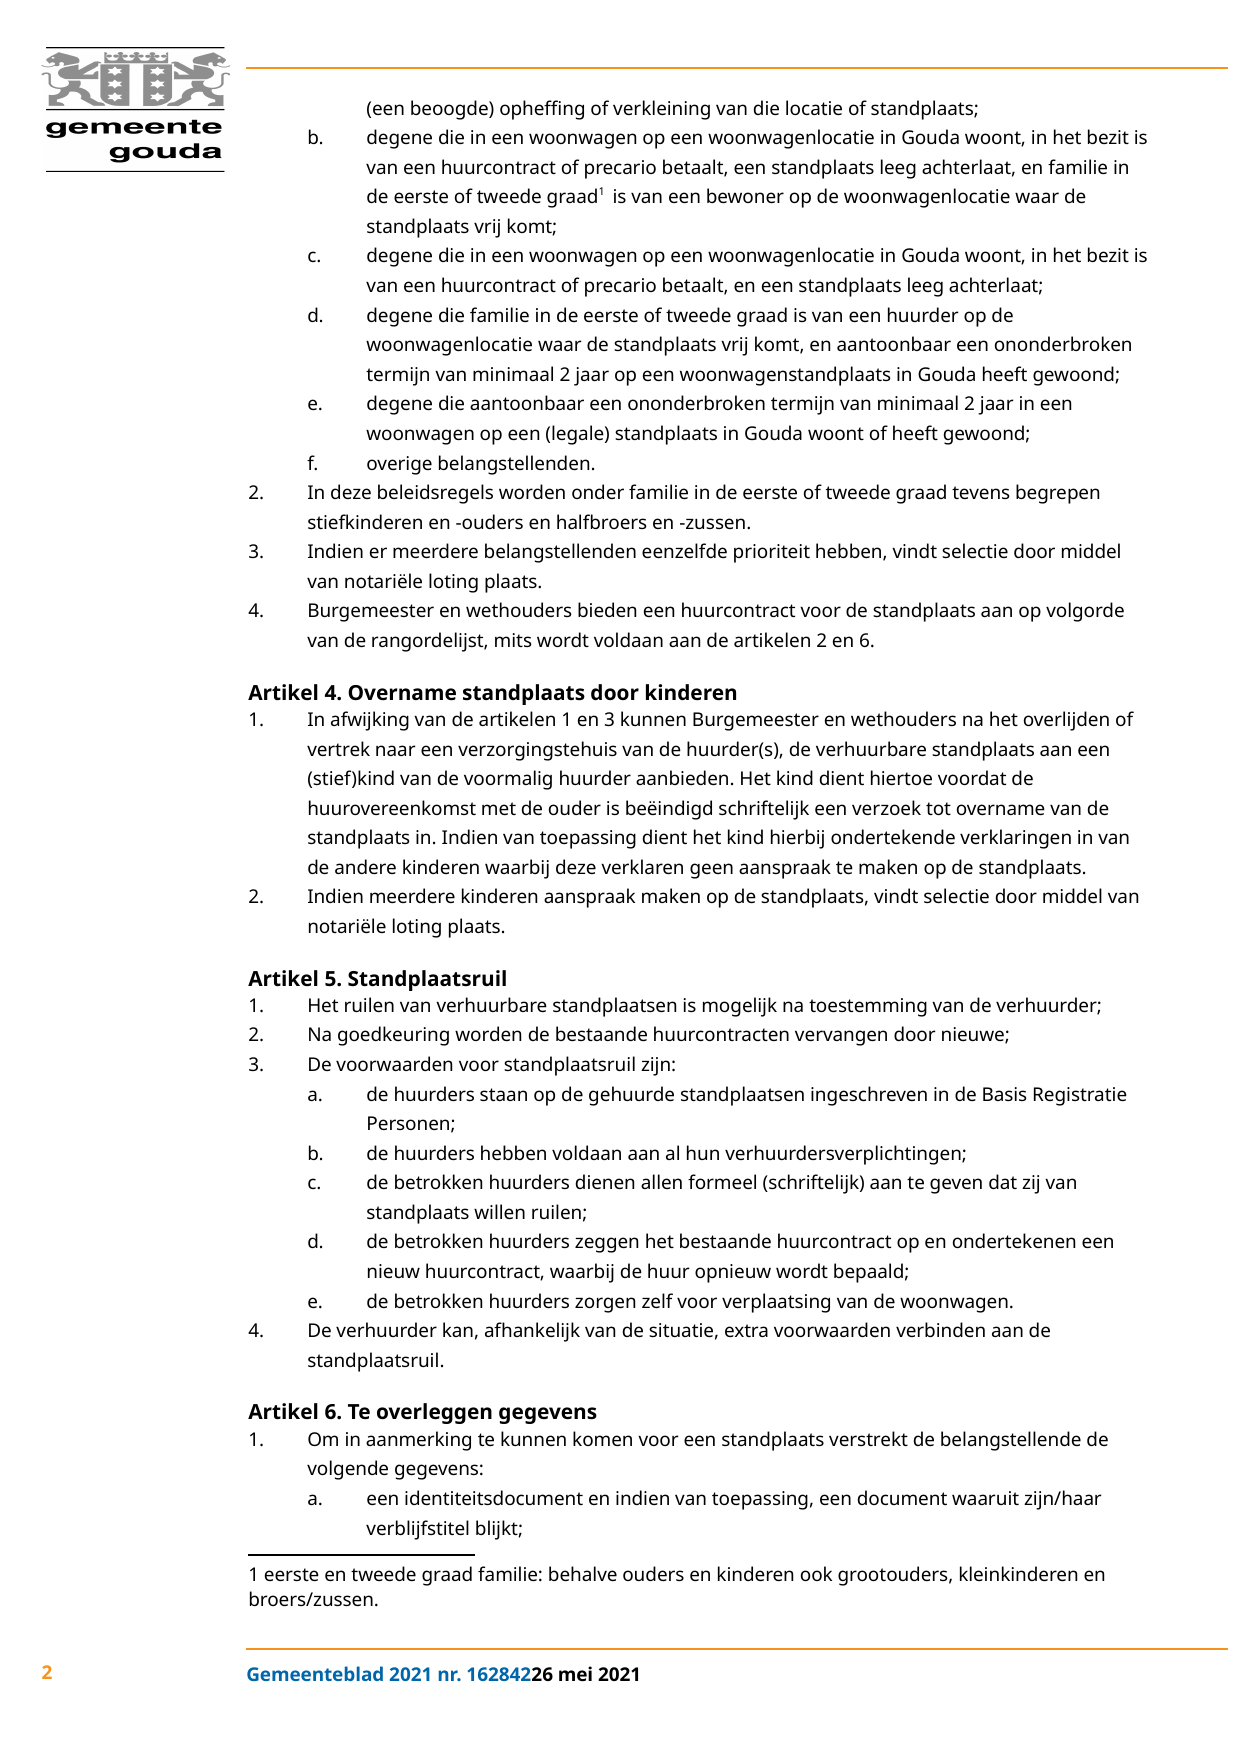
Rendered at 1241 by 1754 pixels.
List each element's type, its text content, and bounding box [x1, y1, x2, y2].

list eerste en tweede graad familie: behalve ouders en kinderen ook grootouders, kleinkinderen en broers/zussen. [248, 1561, 1152, 1612]
list Indien er meerdere belangstellenden eenzelfde prioriteit hebben, vindt selectie door middel van notariële loting plaats. [248, 538, 1152, 594]
list Indien meerdere kinderen aanspraak maken op de standplaats, vindt selectie door middel van notariële loting plaats. [248, 884, 1152, 939]
list degene die in een woonwagen op een woonwagenlocatie in Gouda woont, in het bezit is van een huurcontract of precario betaalt, een standplaats leeg achterlaat, en familie in de eerste of tweede graad is van een bewoner op de woonwagenlocatie waar de standplaats vrij komt; [307, 124, 1152, 239]
picture [41, 47, 231, 172]
text Artikel 5. Standplaatsruil [248, 964, 1152, 992]
list Om in aanmerking te kunnen komen voor een standplaats verstrekt de belangstellende de volgende gegevens: [248, 1426, 1152, 1481]
text Artikel 4. Overname standplaats door kinderen [248, 678, 1152, 706]
list de huurders hebben voldaan aan al hun verhuurdersverplichtingen; [307, 1140, 1152, 1166]
list De voorwaarden voor standplaatsruil zijn: [248, 1051, 1152, 1077]
list degene die familie in de eerste of tweede graad is van een huurder op de woonwagenlocatie waar de standplaats vrij komt, en aantoonbaar een ononderbroken termijn van minimaal 2 jaar op een woonwagenstandplaats in Gouda heeft gewoond; [307, 302, 1152, 387]
list In deze beleidsregels worden onder familie in de eerste of tweede graad tevens begrepen stiefkinderen en -ouders en halfbroers en -zussen. [248, 479, 1152, 535]
list In afwijking van de artikelen 1 en 3 kunnen Burgemeester en wethouders na het overlijden of vertrek naar een verzorgingstehuis van de huurder(s), de verhuurbare standplaats aan een (stief)kind van de voormalig huurder aanbieden. Het kind dient hiertoe voordat de huurovereenkomst met de ouder is beëindigd schriftelijk een verzoek tot overname van de standplaats in. Indien van toepassing dient het kind hierbij ondertekende verklaringen in van de andere kinderen waarbij deze verklaren geen aanspraak te maken op de standplaats. [248, 706, 1152, 880]
text Artikel 6. Te overleggen gegevens [248, 1397, 1152, 1426]
list de betrokken huurders zorgen zelf voor verplaatsing van de woonwagen. [307, 1288, 1152, 1314]
list degene die aantoonbaar een ononderbroken termijn van minimaal 2 jaar in een woonwagen op een (legale) standplaats in Gouda woont of heeft gewoond; [307, 391, 1152, 446]
list degene die in een woonwagen op een woonwagenlocatie in Gouda woont, in het bezit is van een huurcontract of precario betaalt, en een standplaats leeg achterlaat; [307, 243, 1152, 298]
list De verhuurder kan, afhankelijk van de situatie, extra voorwaarden verbinden aan de standplaatsruil. [248, 1317, 1152, 1373]
list de betrokken huurders zeggen het bestaande huurcontract op en ondertekenen een nieuw huurcontract, waarbij de huur opnieuw wordt bepaald; [307, 1229, 1152, 1284]
list Burgemeester en wethouders bieden een huurcontract voor de standplaats aan op volgorde van de rangordelijst, mits wordt voldaan aan de artikelen 2 en 6. [248, 598, 1152, 653]
list overige belangstellenden. [307, 450, 1152, 476]
list een identiteitsdocument en indien van toepassing, een document waaruit zijn/haar verblijfstitel blijkt; [307, 1485, 1152, 1540]
list de huurders staan op de gehuurde standplaatsen ingeschreven in de Basis Registratie Personen; [307, 1081, 1152, 1136]
list de betrokken huurders dienen allen formeel (schriftelijk) aan te geven dat zij van standplaats willen ruilen; [307, 1169, 1152, 1225]
list (een beoogde) opheffing of verkleining van die locatie of standplaats; [307, 95, 1152, 121]
list Het ruilen van verhuurbare standplaatsen is mogelijk na toestemming van de verhuurder; [248, 992, 1152, 1018]
list Na goedkeuring worden de bestaande huurcontracten vervangen door nieuwe; [248, 1022, 1152, 1047]
